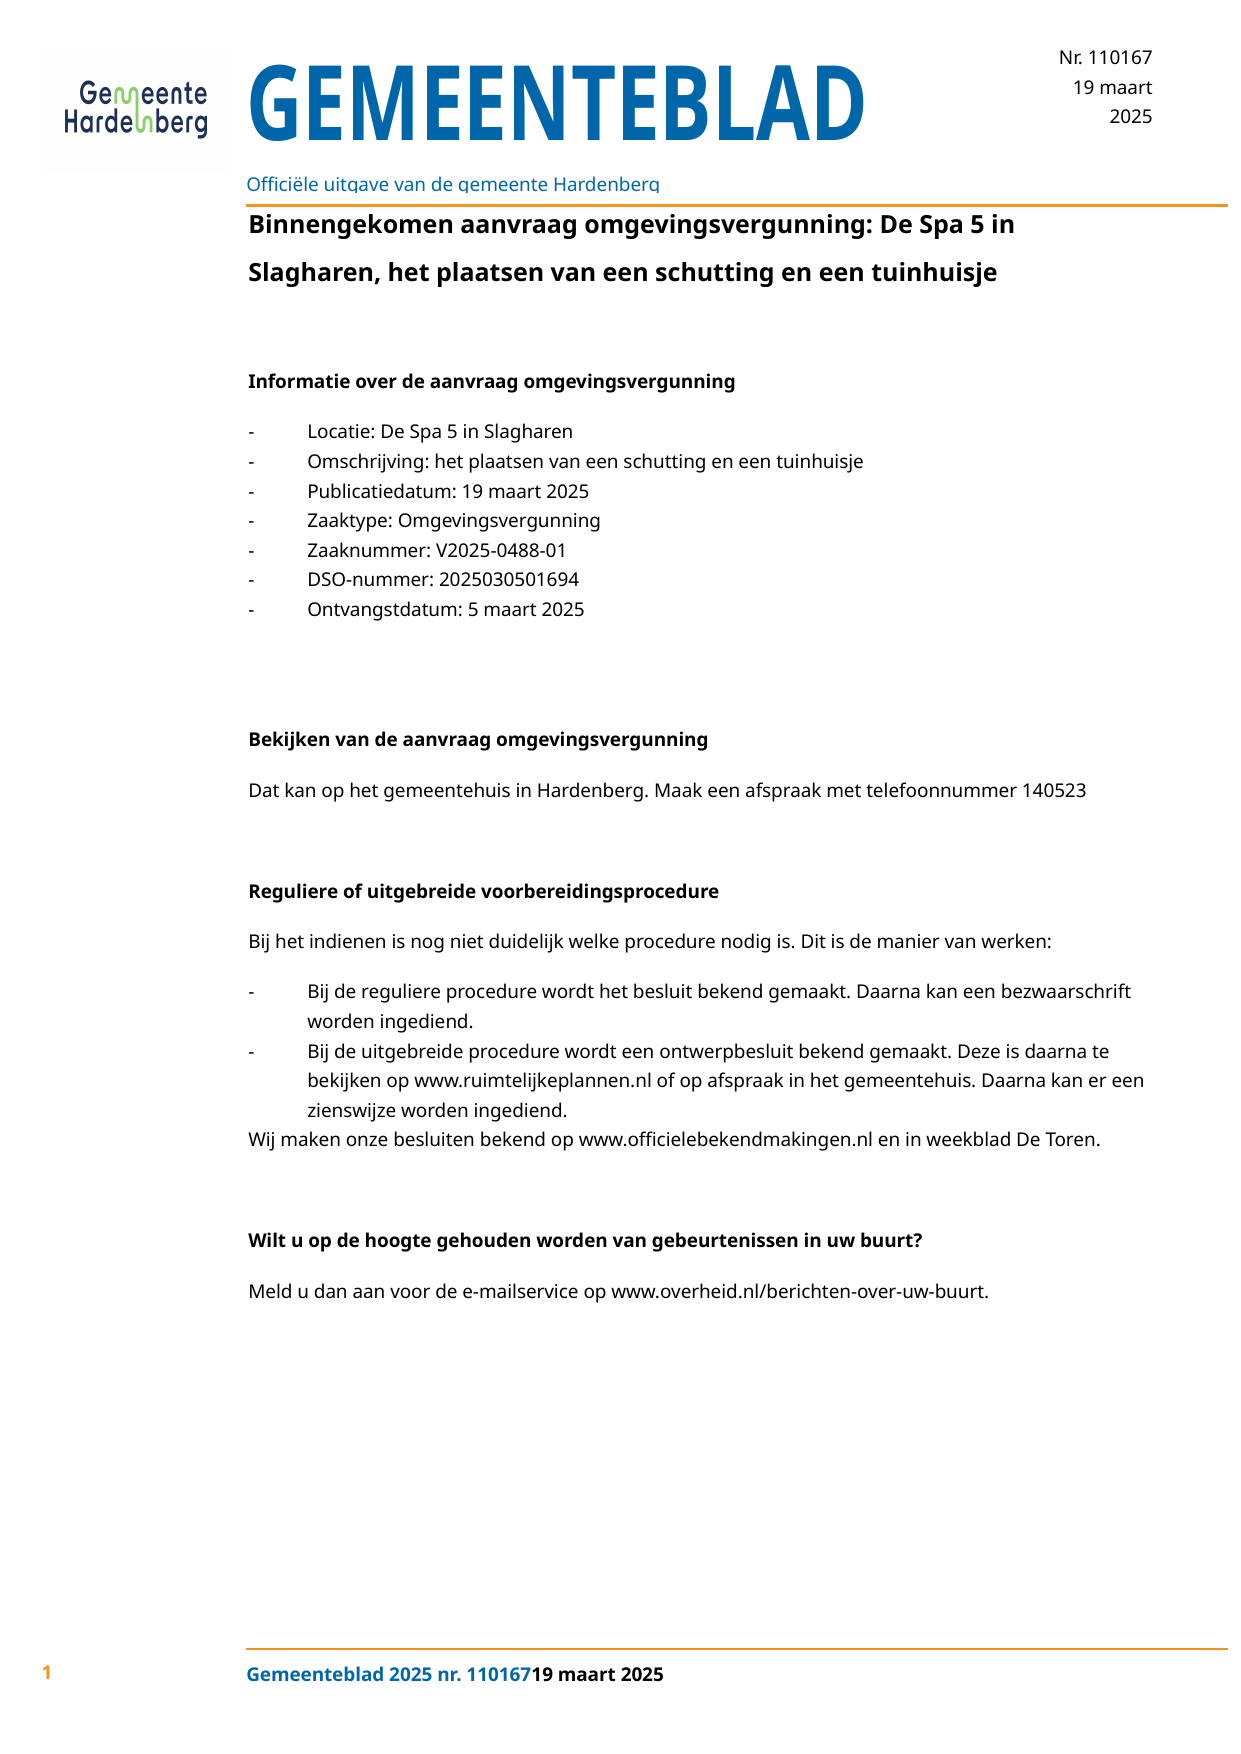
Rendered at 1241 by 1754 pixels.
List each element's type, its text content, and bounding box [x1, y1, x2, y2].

list Zaaknummer: V2025-0488-01 [248, 537, 1152, 563]
text Reguliere of uitgebreide voorbereidingsprocedure [248, 878, 1152, 904]
list Omschrijving: het plaatsen van een schutting en een tuinhuisje [248, 448, 1152, 474]
list Bij de uitgebreide procedure wordt een ontwerpbesluit bekend gemaakt. Deze is daarna te bekijken op www.ruimtelijkeplannen.nl of op afspraak in het gemeentehuis. Daarna kan er een zienswijze worden ingediend. [248, 1038, 1152, 1123]
text Bij het indienen is nog niet duidelijk welke procedure nodig is. Dit is de manier van werken: [248, 928, 1152, 954]
text Bekijken van de aanvraag omgevingsvergunning [248, 727, 1152, 752]
text Wilt u op de hoogte gehouden worden van gebeurtenissen in uw buurt? [248, 1227, 1152, 1253]
picture [41, 47, 231, 172]
list Zaaktype: Omgevingsvergunning [248, 507, 1152, 533]
list Publicatiedatum: 19 maart 2025 [248, 478, 1152, 504]
list Bij de reguliere procedure wordt het besluit bekend gemaakt. Daarna kan een bezwaarschrift worden ingediend. [248, 979, 1152, 1034]
list Locatie: De Spa 5 in Slagharen [248, 419, 1152, 444]
text Meld u dan aan voor de e-mailservice op www.overheid.nl/berichten-over-uw-buurt. [248, 1278, 1152, 1304]
text Informatie over de aanvraag omgevingsvergunning [248, 368, 1152, 394]
text Binnengekomen aanvraag omgevingsvergunning: De Spa 5 in Slagharen, het plaatsen van een schutting en een tuinhuisje [248, 207, 1152, 288]
list Ontvangstdatum: 5 maart 2025 [248, 596, 1152, 622]
text Dat kan op het gemeentehuis in Hardenberg. Maak een afspraak met telefoonnummer 140523 [248, 777, 1152, 803]
text Wij maken onze besluiten bekend op www.officielebekendmakingen.nl en in weekblad De Toren. [248, 1127, 1152, 1152]
list DSO-nummer: 2025030501694 [248, 567, 1152, 592]
